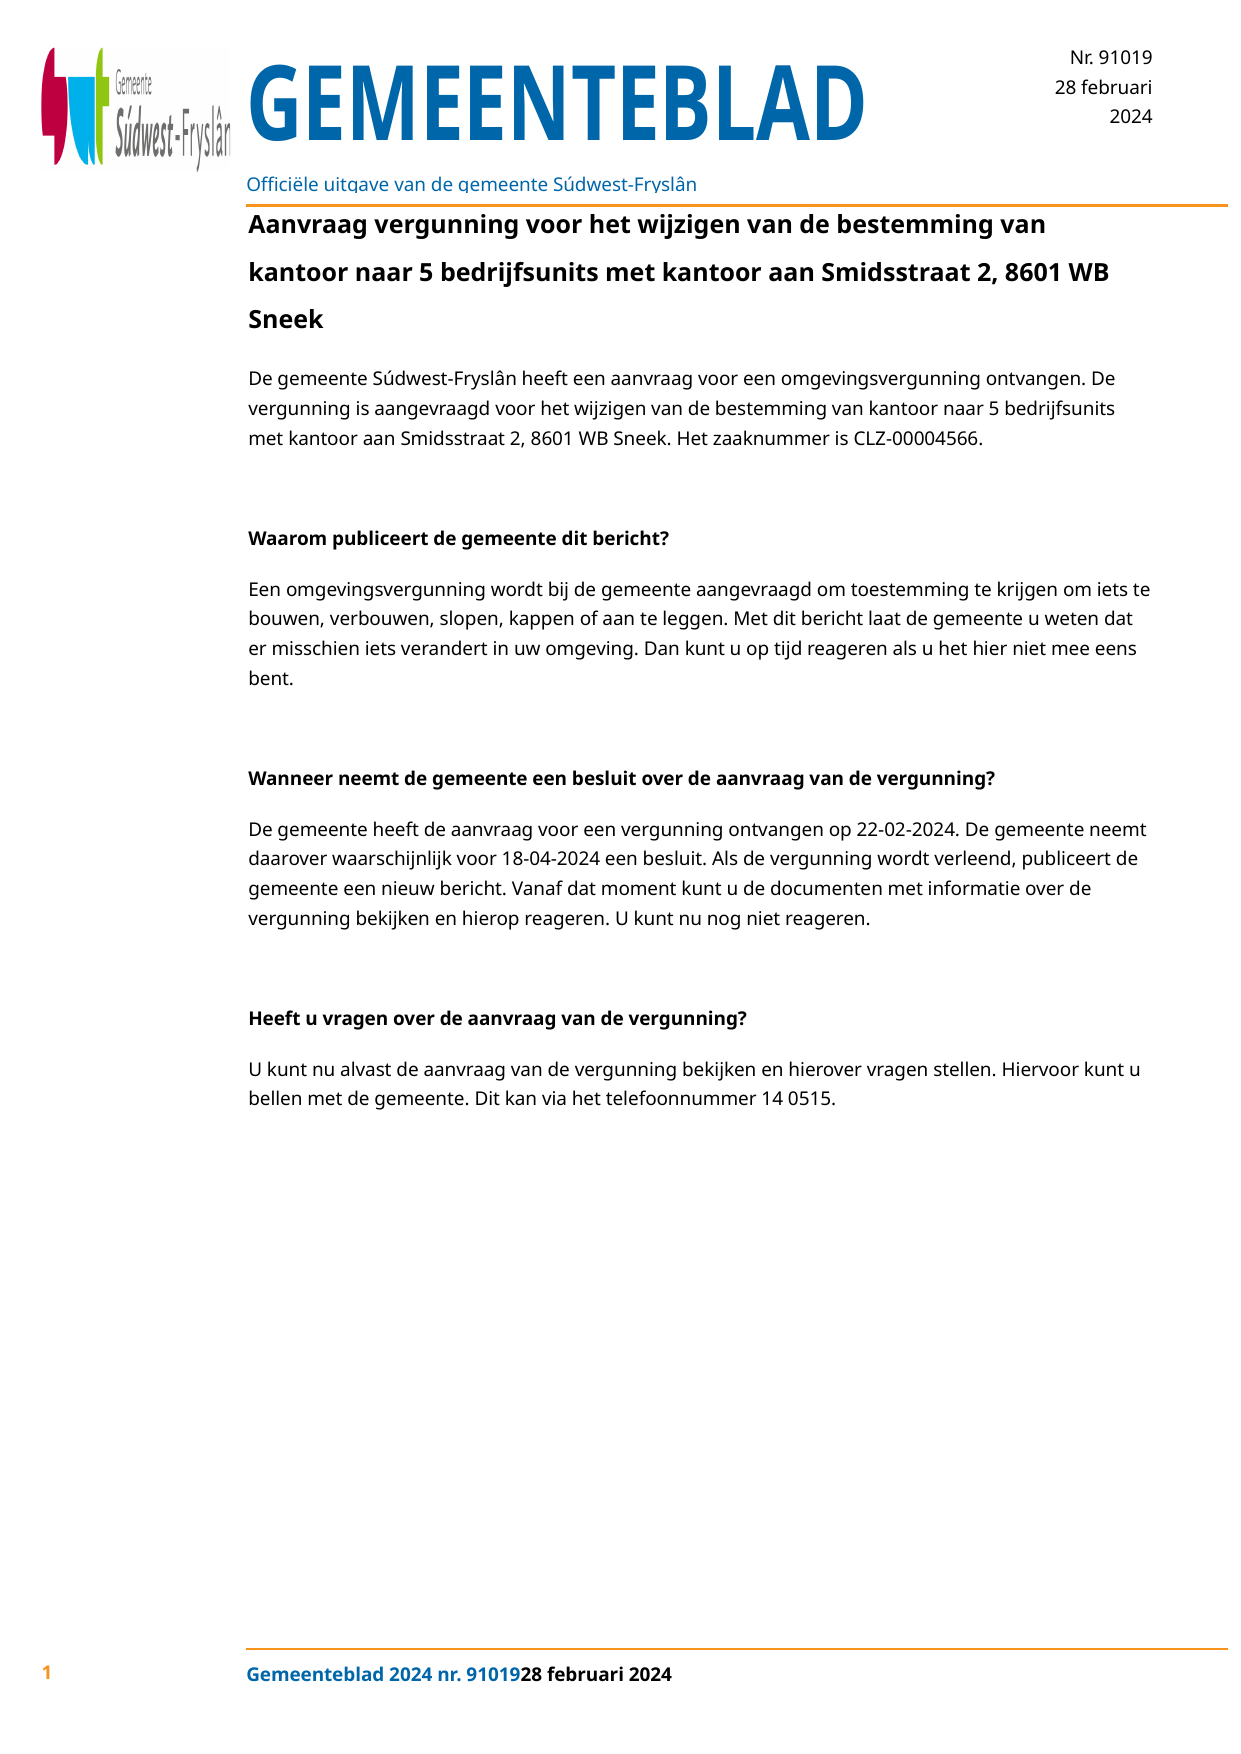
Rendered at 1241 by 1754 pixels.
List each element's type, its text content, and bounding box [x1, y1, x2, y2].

text Heeft u vragen over de aanvraag van de vergunning? [248, 1006, 1152, 1031]
text De gemeente Súdwest-Fryslân heeft een aanvraag voor een omgevingsvergunning ontvangen. De vergunning is aangevraagd voor het wijzigen van de bestemming van kantoor naar 5 bedrijfsunits met kantoor aan Smidsstraat 2, 8601 WB Sneek. Het zaaknummer is CLZ-00004566. [248, 366, 1152, 450]
text Wanneer neemt de gemeente een besluit over de aanvraag van de vergunning? [248, 766, 1152, 791]
picture [41, 47, 231, 172]
text Aanvraag vergunning voor het wijzigen van de bestemming van kantoor naar 5 bedrijfsunits met kantoor aan Smidsstraat 2, 8601 WB Sneek [248, 207, 1152, 336]
text Een omgevingsvergunning wordt bij de gemeente aangevraagd om toestemming te krijgen om iets te bouwen, verbouwen, slopen, kappen of aan te leggen. Met dit bericht laat de gemeente u weten dat er misschien iets verandert in uw omgeving. Dan kunt u op tijd reageren als u het hier niet mee eens bent. [248, 576, 1152, 690]
text Waarom publiceert de gemeente dit bericht? [248, 526, 1152, 551]
text U kunt nu alvast de aanvraag van de vergunning bekijken en hierover vragen stellen. Hiervoor kunt u bellen met de gemeente. Dit kan via het telefoonnummer 14 0515. [248, 1056, 1152, 1111]
text De gemeente heeft de aanvraag voor een vergunning ontvangen op 22-02-2024. De gemeente neemt daarover waarschijnlijk voor 18-04-2024 een besluit. Als de vergunning wordt verleend, publiceert de gemeente een nieuw bericht. Vanaf dat moment kunt u de documenten met informatie over de vergunning bekijken en hierop reageren. U kunt nu nog niet reageren. [248, 816, 1152, 930]
